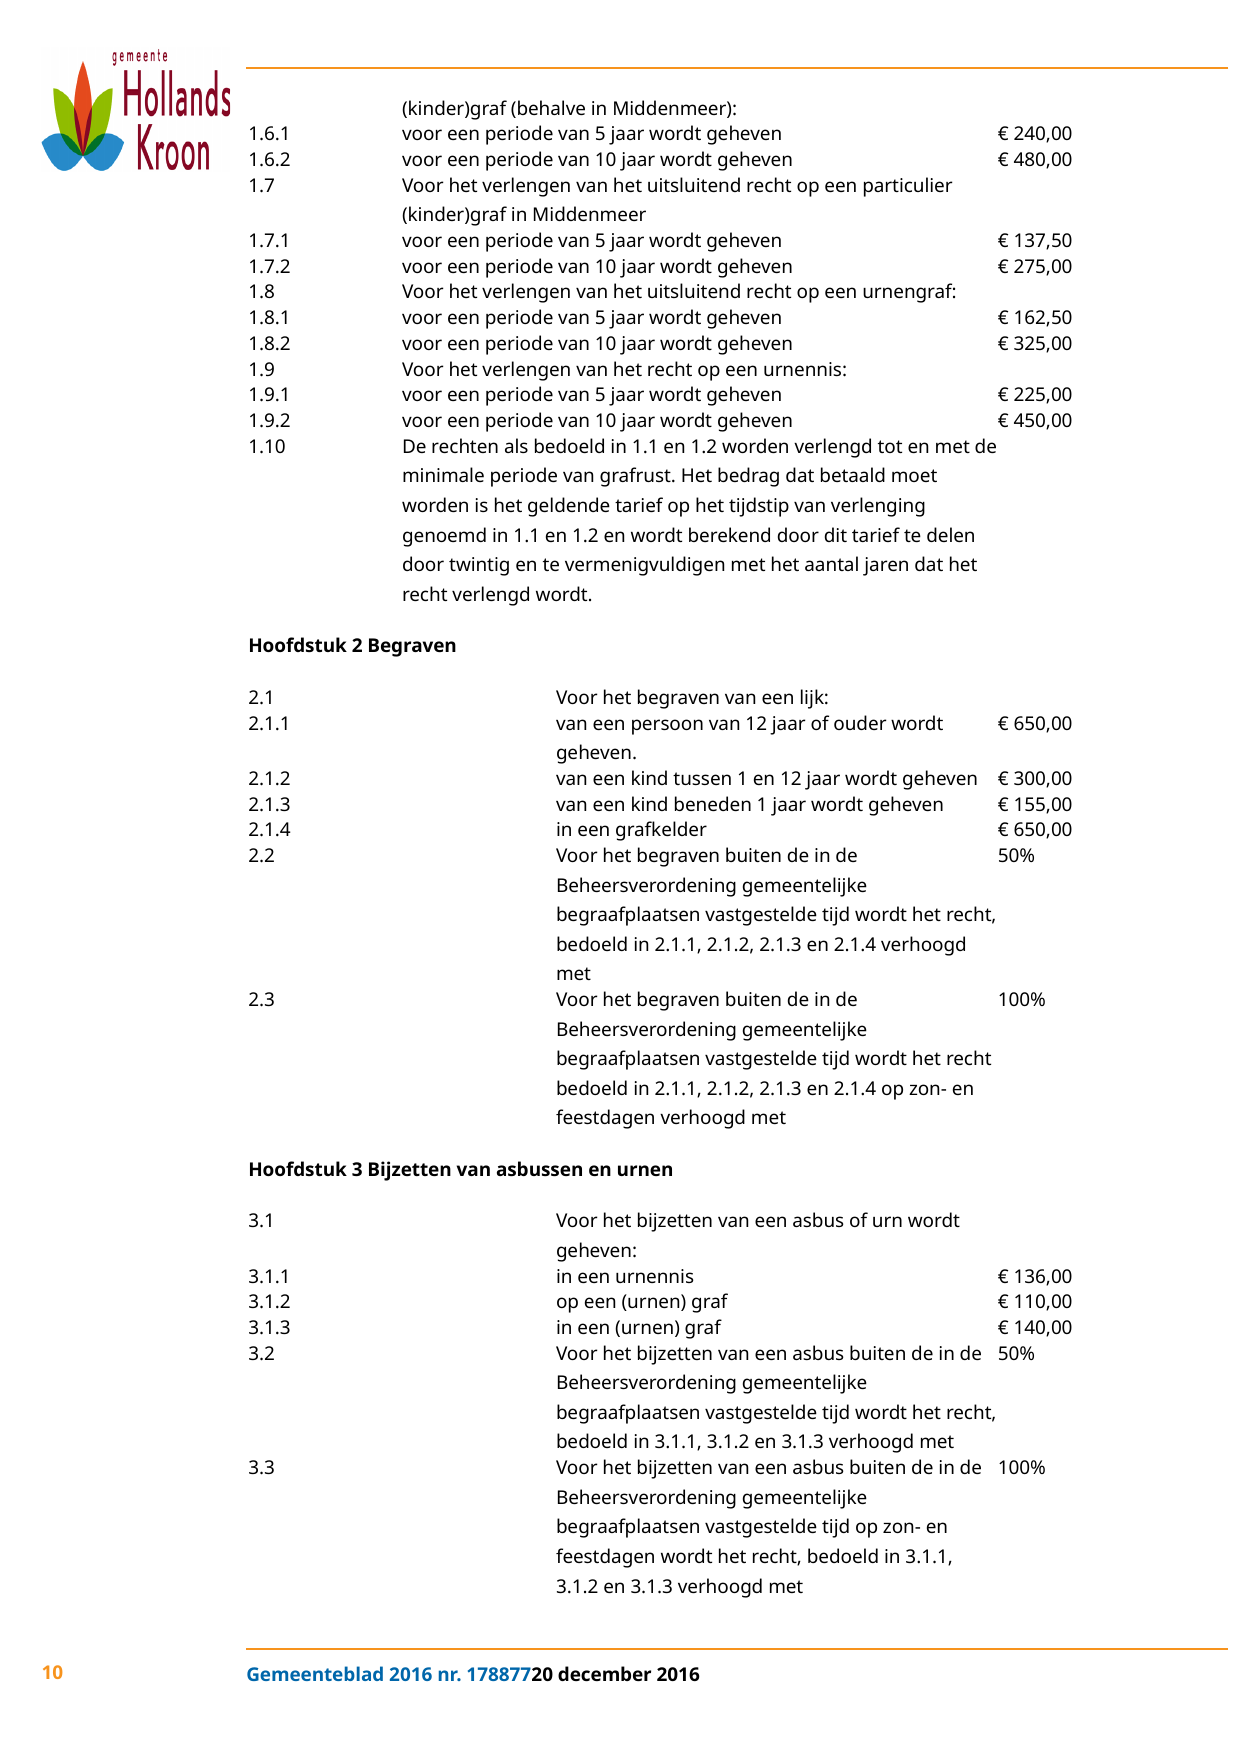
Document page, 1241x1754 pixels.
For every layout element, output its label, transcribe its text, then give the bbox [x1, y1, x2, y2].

table_cell [998, 433, 1152, 607]
table_cell € 110,00 [998, 1289, 1152, 1314]
table_cell [998, 607, 1152, 632]
table_cell 3.2 [248, 1340, 556, 1454]
table_cell € 136,00 [998, 1263, 1152, 1288]
table_cell [998, 1182, 1152, 1207]
table_cell 2.1.4 [248, 816, 556, 842]
table_cell 3.1.1 [248, 1263, 556, 1288]
table_cell van een kind beneden 1 jaar wordt geheven [556, 791, 998, 816]
table_cell [998, 658, 1152, 684]
table_cell Hoofdstuk 2 Begraven [248, 633, 998, 658]
table_cell Voor het bijzetten van een asbus buiten de in de Beheersverordening gemeentelijke begraafplaatsen vastgestelde tijd wordt het recht, bedoeld in 3.1.1, 3.1.2 en 3.1.3 verhoogd met [556, 1340, 998, 1454]
table_cell € 240,00 [998, 121, 1152, 146]
table_cell 1.8.2 [248, 330, 402, 356]
table_cell Voor het bijzetten van een asbus of urn wordt geheven: [556, 1208, 998, 1263]
table_cell € 140,00 [998, 1314, 1152, 1340]
table_cell voor een periode van 5 jaar wordt geheven [402, 227, 998, 253]
table_cell 1.9.2 [248, 408, 402, 433]
table_cell € 650,00 [998, 710, 1152, 765]
table_cell [248, 658, 556, 684]
table_cell 1.10 [248, 433, 402, 607]
table_cell voor een periode van 10 jaar wordt geheven [402, 330, 998, 356]
table_cell Voor het verlengen van het uitsluitend recht op een particulier (kinder)graf in Middenmeer [402, 172, 998, 227]
table_cell voor een periode van 10 jaar wordt geheven [402, 146, 998, 172]
table_cell Voor het begraven buiten de in de Beheersverordening gemeentelijke begraafplaatsen vastgestelde tijd wordt het recht, bedoeld in 2.1.1, 2.1.2, 2.1.3 en 2.1.4 verhoogd met [556, 842, 998, 986]
table_cell 1.9 [248, 356, 402, 382]
table_cell [248, 1182, 556, 1207]
table_cell voor een periode van 5 jaar wordt geheven [402, 382, 998, 407]
table_cell [998, 356, 1152, 382]
table_cell 1.9.1 [248, 382, 402, 407]
table_cell (kinder)graf (behalve in Middenmeer): [402, 95, 998, 121]
picture [41, 47, 231, 172]
table_cell voor een periode van 10 jaar wordt geheven [402, 408, 998, 433]
table_cell 3.1 [248, 1208, 556, 1263]
table_cell 1.7 [248, 172, 402, 227]
table_cell € 650,00 [998, 816, 1152, 842]
table_cell Hoofdstuk 3 Bijzetten van asbussen en urnen [248, 1156, 998, 1182]
table_cell 100% [998, 1455, 1152, 1598]
table_cell [556, 658, 998, 684]
table_cell 2.1.3 [248, 791, 556, 816]
table_cell 2.3 [248, 986, 556, 1130]
table_cell [402, 607, 998, 632]
table_cell 1.6.1 [248, 121, 402, 146]
table_cell 2.1 [248, 684, 556, 710]
table_cell € 225,00 [998, 382, 1152, 407]
table_cell voor een periode van 5 jaar wordt geheven [402, 121, 998, 146]
table_cell 3.1.3 [248, 1314, 556, 1340]
table_cell [998, 1156, 1152, 1182]
table_cell Voor het begraven van een lijk: [556, 684, 998, 710]
table_cell € 300,00 [998, 765, 1152, 791]
table_cell Voor het verlengen van het uitsluitend recht op een urnengraf: [402, 279, 998, 304]
table_cell € 450,00 [998, 408, 1152, 433]
table_cell Voor het bijzetten van een asbus buiten de in de Beheersverordening gemeentelijke begraafplaatsen vastgestelde tijd op zon- en feestdagen wordt het recht, bedoeld in 3.1.1, 3.1.2 en 3.1.3 verhoogd met [556, 1455, 998, 1598]
table_cell 50% [998, 842, 1152, 986]
table_cell van een kind tussen 1 en 12 jaar wordt geheven [556, 765, 998, 791]
table_cell 1.8.1 [248, 305, 402, 330]
table_cell [998, 1208, 1152, 1263]
table_cell Voor het verlengen van het recht op een urnennis: [402, 356, 998, 382]
table_cell 1.7.2 [248, 253, 402, 279]
table_cell in een urnennis [556, 1263, 998, 1288]
table_cell De rechten als bedoeld in 1.1 en 1.2 worden verlengd tot en met de minimale periode van grafrust. Het bedrag dat betaald moet worden is het geldende tarief op het tijdstip van verlenging genoemd in 1.1 en 1.2 en wordt berekend door dit tarief te delen door twintig en te vermenigvuldigen met het aantal jaren dat het recht verlengd wordt. [402, 433, 998, 607]
table_cell [248, 607, 402, 632]
table_cell 3.3 [248, 1455, 556, 1598]
table_cell [248, 1130, 556, 1156]
table_cell € 137,50 [998, 227, 1152, 253]
table_cell [556, 1130, 998, 1156]
table_cell [248, 95, 402, 121]
table_cell [998, 279, 1152, 304]
table_cell 100% [998, 986, 1152, 1130]
table_cell € 275,00 [998, 253, 1152, 279]
table_cell [998, 684, 1152, 710]
table_cell Voor het begraven buiten de in de Beheersverordening gemeentelijke begraafplaatsen vastgestelde tijd wordt het recht bedoeld in 2.1.1, 2.1.2, 2.1.3 en 2.1.4 op zon- en feestdagen verhoogd met [556, 986, 998, 1130]
table_cell € 162,50 [998, 305, 1152, 330]
table_cell € 155,00 [998, 791, 1152, 816]
table_cell voor een periode van 5 jaar wordt geheven [402, 305, 998, 330]
table_cell 50% [998, 1340, 1152, 1454]
table_cell 1.7.1 [248, 227, 402, 253]
table_cell in een grafkelder [556, 816, 998, 842]
table_cell 1.8 [248, 279, 402, 304]
table_cell 2.2 [248, 842, 556, 986]
table_cell 2.1.2 [248, 765, 556, 791]
table_cell voor een periode van 10 jaar wordt geheven [402, 253, 998, 279]
table_cell op een (urnen) graf [556, 1289, 998, 1314]
table_cell € 325,00 [998, 330, 1152, 356]
table_cell [998, 95, 1152, 121]
table_cell 1.6.2 [248, 146, 402, 172]
table_cell 3.1.2 [248, 1289, 556, 1314]
table_cell € 480,00 [998, 146, 1152, 172]
table_cell [998, 1130, 1152, 1156]
table_cell van een persoon van 12 jaar of ouder wordt geheven. [556, 710, 998, 765]
table_cell [998, 633, 1152, 658]
table_cell [998, 172, 1152, 227]
table_cell [556, 1182, 998, 1207]
table_cell 2.1.1 [248, 710, 556, 765]
table_cell in een (urnen) graf [556, 1314, 998, 1340]
